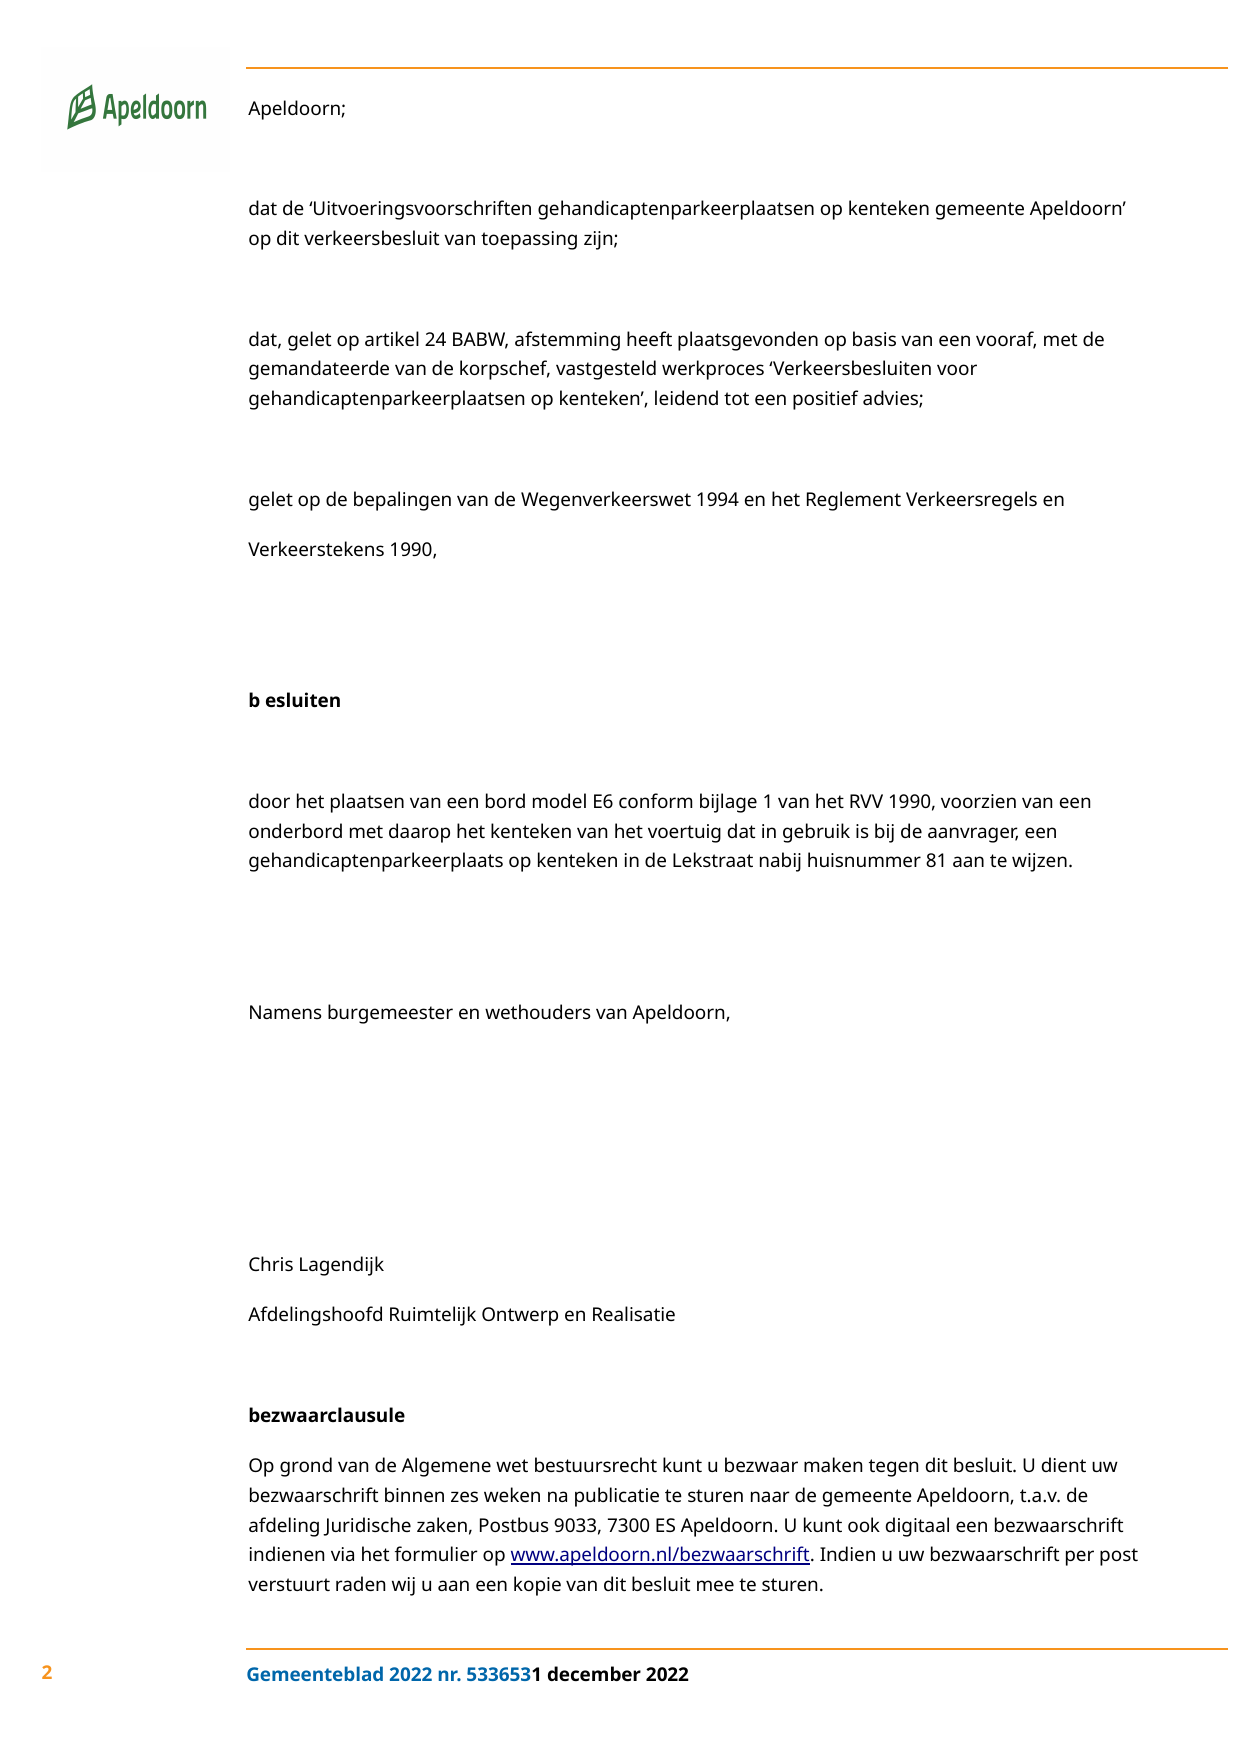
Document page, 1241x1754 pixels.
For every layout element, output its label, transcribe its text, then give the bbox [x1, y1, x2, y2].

text Afdelingshoofd Ruimtelijk Ontwerp en Realisatie [248, 1301, 1152, 1327]
text Namens burgemeester en wethouders van Apeldoorn, [248, 999, 1152, 1025]
text bezwaarclausule [248, 1402, 1152, 1428]
text Apeldoorn; [248, 95, 1152, 121]
text dat de ‘Uitvoeringsvoorschriften gehandicaptenparkeerplaatsen op kenteken gemeente Apeldoorn’ op dit verkeersbesluit van toepassing zijn; [248, 196, 1152, 251]
text gelet op de bepalingen van de Wegenverkeerswet 1994 en het Reglement Verkeersregels en [248, 486, 1152, 512]
text Op grond van de Algemene wet bestuursrecht kunt u bezwaar maken tegen dit besluit. U dient uw bezwaarschrift binnen zes weken na publicatie te sturen naar de gemeente Apeldoorn, t.a.v. de afdeling Juridische zaken, Postbus 9033, 7300 ES Apeldoorn. U kunt ook digitaal een bezwaarschrift indienen via het formulier op www.apeldoorn.nl/bezwaarschrift. Indien u uw bezwaarschrift per post verstuurt raden wij u aan een kopie van dit besluit mee te sturen. [248, 1453, 1152, 1597]
text Verkeerstekens 1990, [248, 536, 1152, 562]
text door het plaatsen van een bord model E6 conform bijlage 1 van het RVV 1990, voorzien van een onderbord met daarop het kenteken van het voertuig dat in gebruik is bij de aanvrager, een gehandicaptenparkeerplaats op kenteken in de Lekstraat nabij huisnummer 81 aan te wijzen. [248, 788, 1152, 873]
text b esluiten [248, 688, 1152, 713]
picture [41, 47, 231, 172]
text dat, gelet op artikel 24 BABW, afstemming heeft plaatsgevonden op basis van een vooraf, met de gemandateerde van de korpschef, vastgesteld werkproces ‘Verkeersbesluiten voor gehandicaptenparkeerplaatsen op kenteken’, leidend tot een positief advies; [248, 326, 1152, 411]
text Chris Lagendijk [248, 1251, 1152, 1277]
